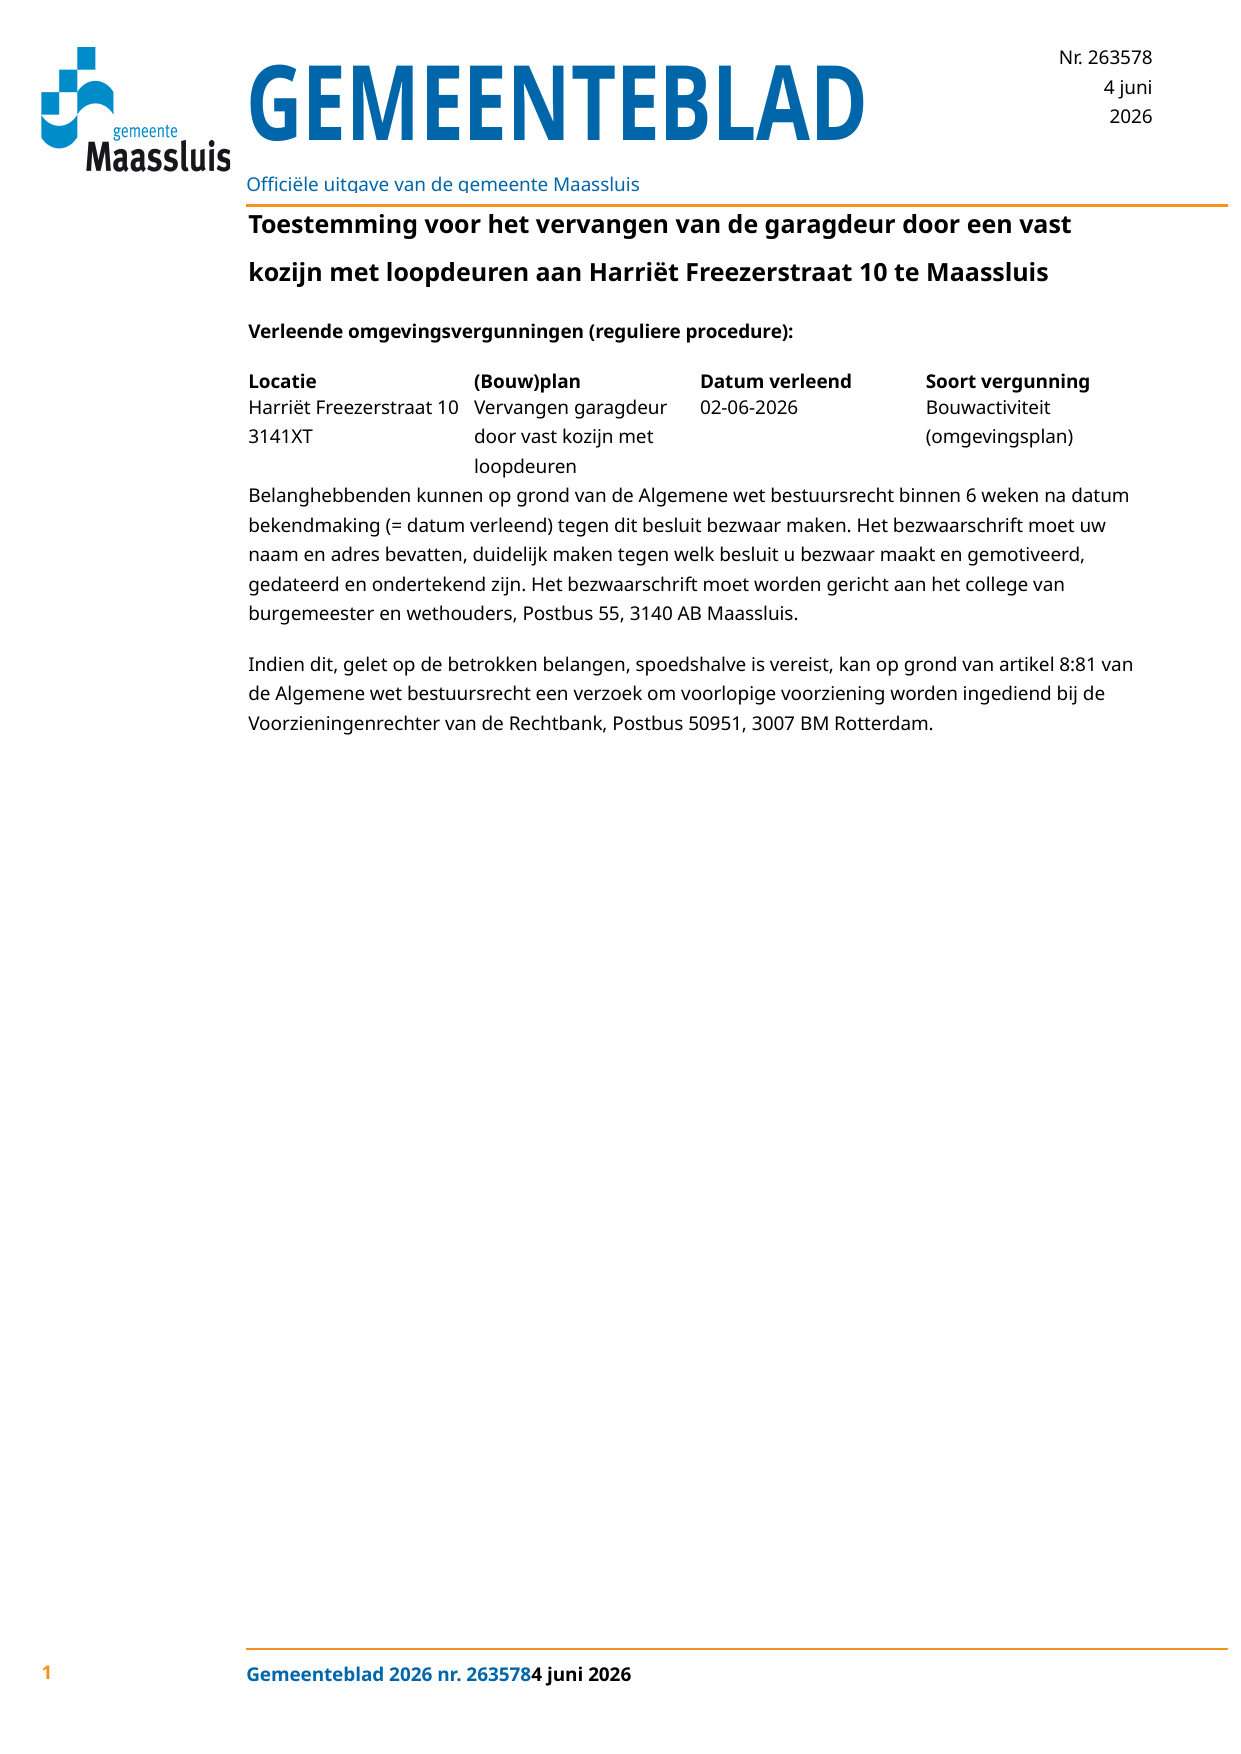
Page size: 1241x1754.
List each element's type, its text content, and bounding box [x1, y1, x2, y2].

text Toestemming voor het vervangen van de garagdeur door een vast kozijn met loopdeuren aan Harriët Freezerstraat 10 te Maassluis [248, 207, 1152, 288]
table_cell Harriët Freezerstraat 10 3141XT [248, 394, 474, 479]
picture [41, 47, 231, 172]
text Belanghebbenden kunnen op grond van de Algemene wet bestuursrecht binnen 6 weken na datum bekendmaking (= datum verleend) tegen dit besluit bezwaar maken. Het bezwaarschrift moet uw naam en adres bevatten, duidelijk maken tegen welk besluit u bezwaar maakt en gemotiveerd, gedateerd en ondertekend zijn. Het bezwaarschrift moet worden gericht aan het college van burgemeester en wethouders, Postbus 55, 3140 AB Maassluis. [248, 482, 1152, 626]
text Indien dit, gelet op de betrokken belangen, spoedshalve is vereist, kan op grond van artikel 8:81 van de Algemene wet bestuursrecht een verzoek om voorlopige voorziening worden ingediend bij de Voorzieningenrechter van de Rechtbank, Postbus 50951, 3007 BM Rotterdam. [248, 651, 1152, 736]
table_cell 02-06-2026 [700, 394, 926, 479]
table_header Datum verleend [700, 369, 926, 394]
table_header Locatie [248, 369, 474, 394]
picture [41, 47, 77, 92]
table_cell Bouwactiviteit (omgevingsplan) [926, 394, 1152, 479]
table_header (Bouw)plan [474, 369, 700, 394]
table_header Soort vergunning [926, 369, 1152, 394]
table_cell Vervangen garagdeur door vast kozijn met loopdeuren [474, 394, 700, 479]
text Verleende omgevingsvergunningen (reguliere procedure): [248, 318, 1152, 344]
